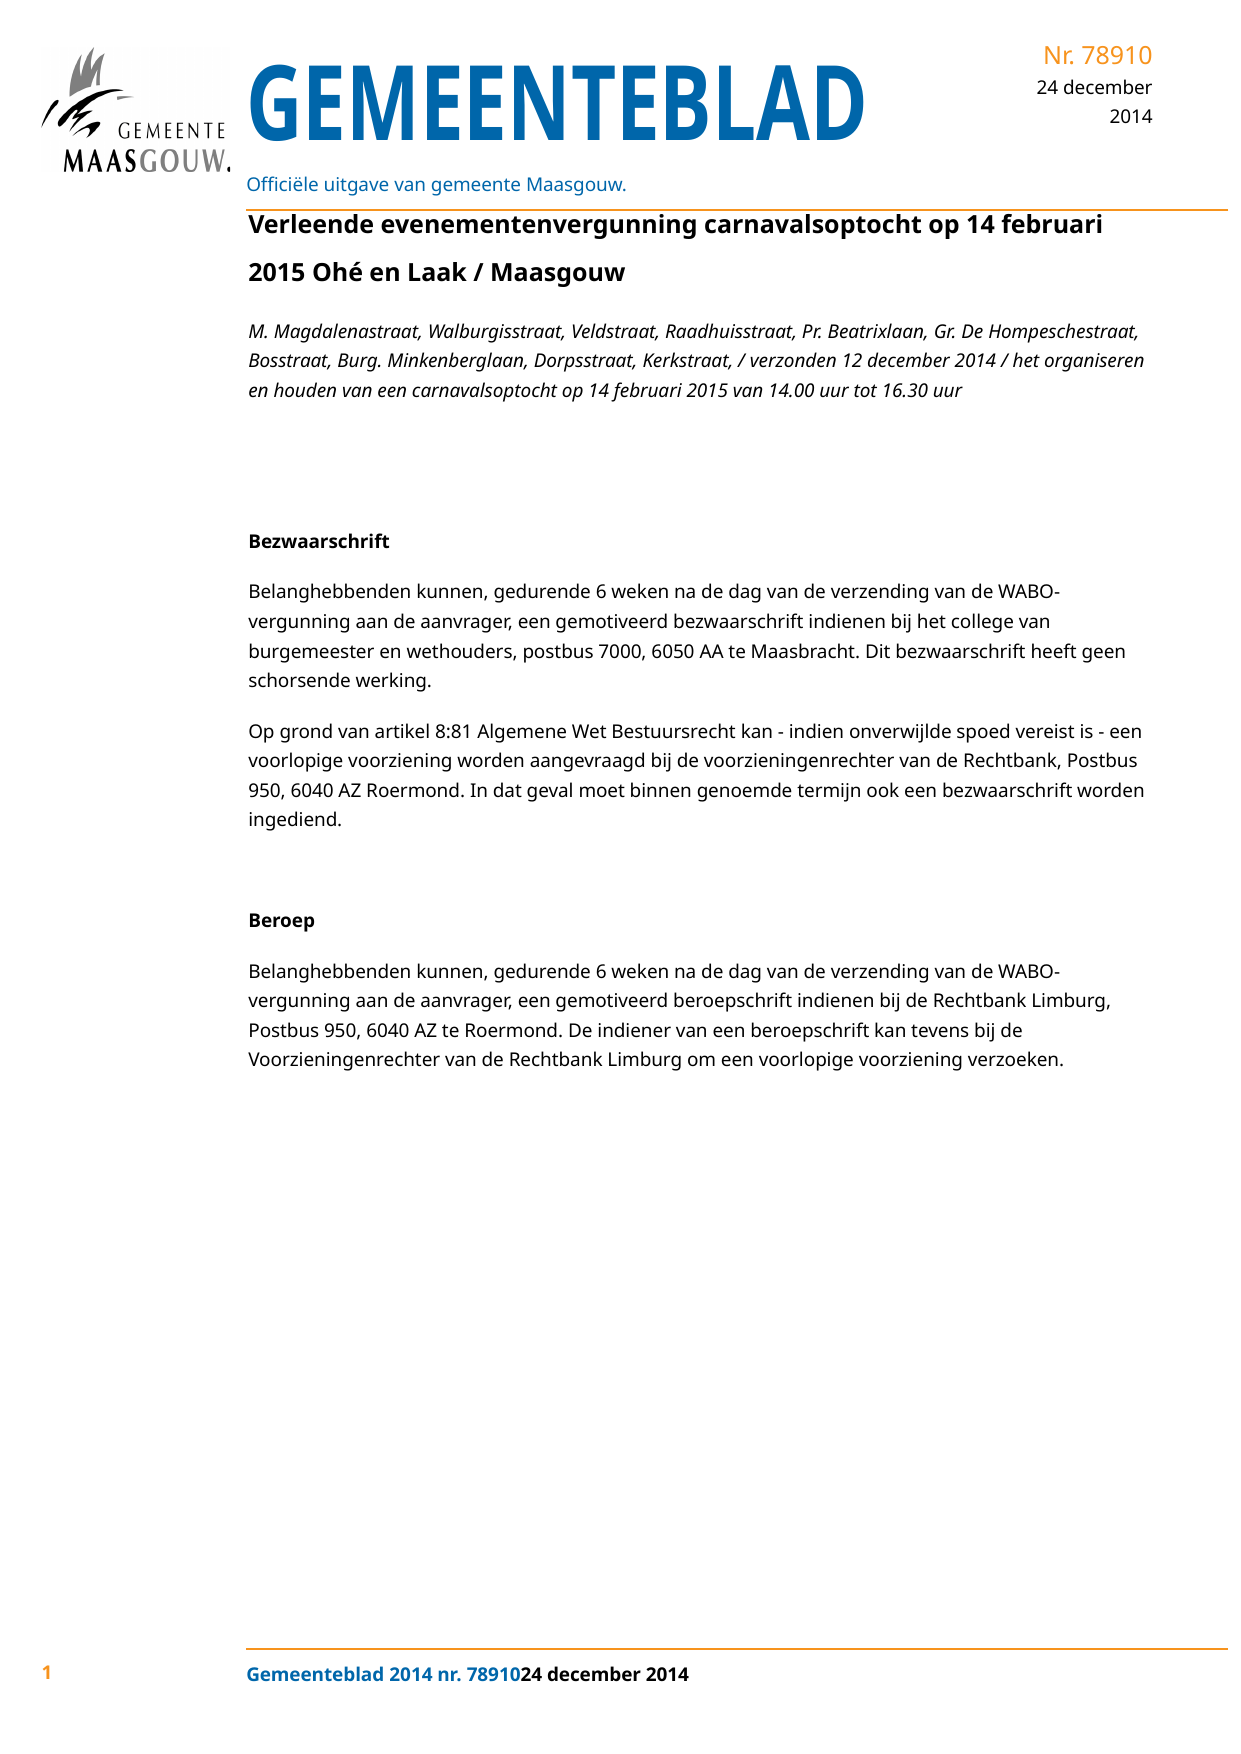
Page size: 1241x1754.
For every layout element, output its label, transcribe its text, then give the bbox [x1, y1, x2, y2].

text Belanghebbenden kunnen, gedurende 6 weken na de dag van de verzending van de WABO-vergunning aan de aanvrager, een gemotiveerd beroepschrift indienen bij de Rechtbank Limburg, Postbus 950, 6040 AZ te Roermond. De indiener van een beroepschrift kan tevens bij de Voorzieningenrechter van de Rechtbank Limburg om een voorlopige voorziening verzoeken. [248, 958, 1152, 1072]
text Verleende evenementenvergunning carnavalsoptocht op 14 februari 2015 Ohé en Laak / Maasgouw [248, 211, 1152, 288]
text M. Magdalenastraat, Walburgisstraat, Veldstraat, Raadhuisstraat, Pr. Beatrixlaan, Gr. De Hompeschestraat, Bosstraat, Burg. Minkenberglaan, Dorpsstraat, Kerkstraat, / verzonden 12 december 2014 / het organiseren en houden van een carnavalsoptocht op 14 februari 2015 van 14.00 uur tot 16.30 uur [248, 318, 1152, 403]
text Beroep [248, 907, 1152, 933]
picture [41, 47, 231, 172]
text Belanghebbenden kunnen, gedurende 6 weken na de dag van de verzending van de WABO-vergunning aan de aanvrager, een gemotiveerd bezwaarschrift indienen bij het college van burgemeester en wethouders, postbus 7000, 6050 AA te Maasbracht. Dit bezwaarschrift heeft geen schorsende werking. [248, 579, 1152, 693]
text Op grond van artikel 8:81 Algemene Wet Bestuursrecht kan - indien onverwijlde spoed vereist is - een voorlopige voorziening worden aangevraagd bij de voorzieningenrechter van de Rechtbank, Postbus 950, 6040 AZ Roermond. In dat geval moet binnen genoemde termijn ook een bezwaarschrift worden ingediend. [248, 718, 1152, 832]
text Bezwaarschrift [248, 528, 1152, 554]
